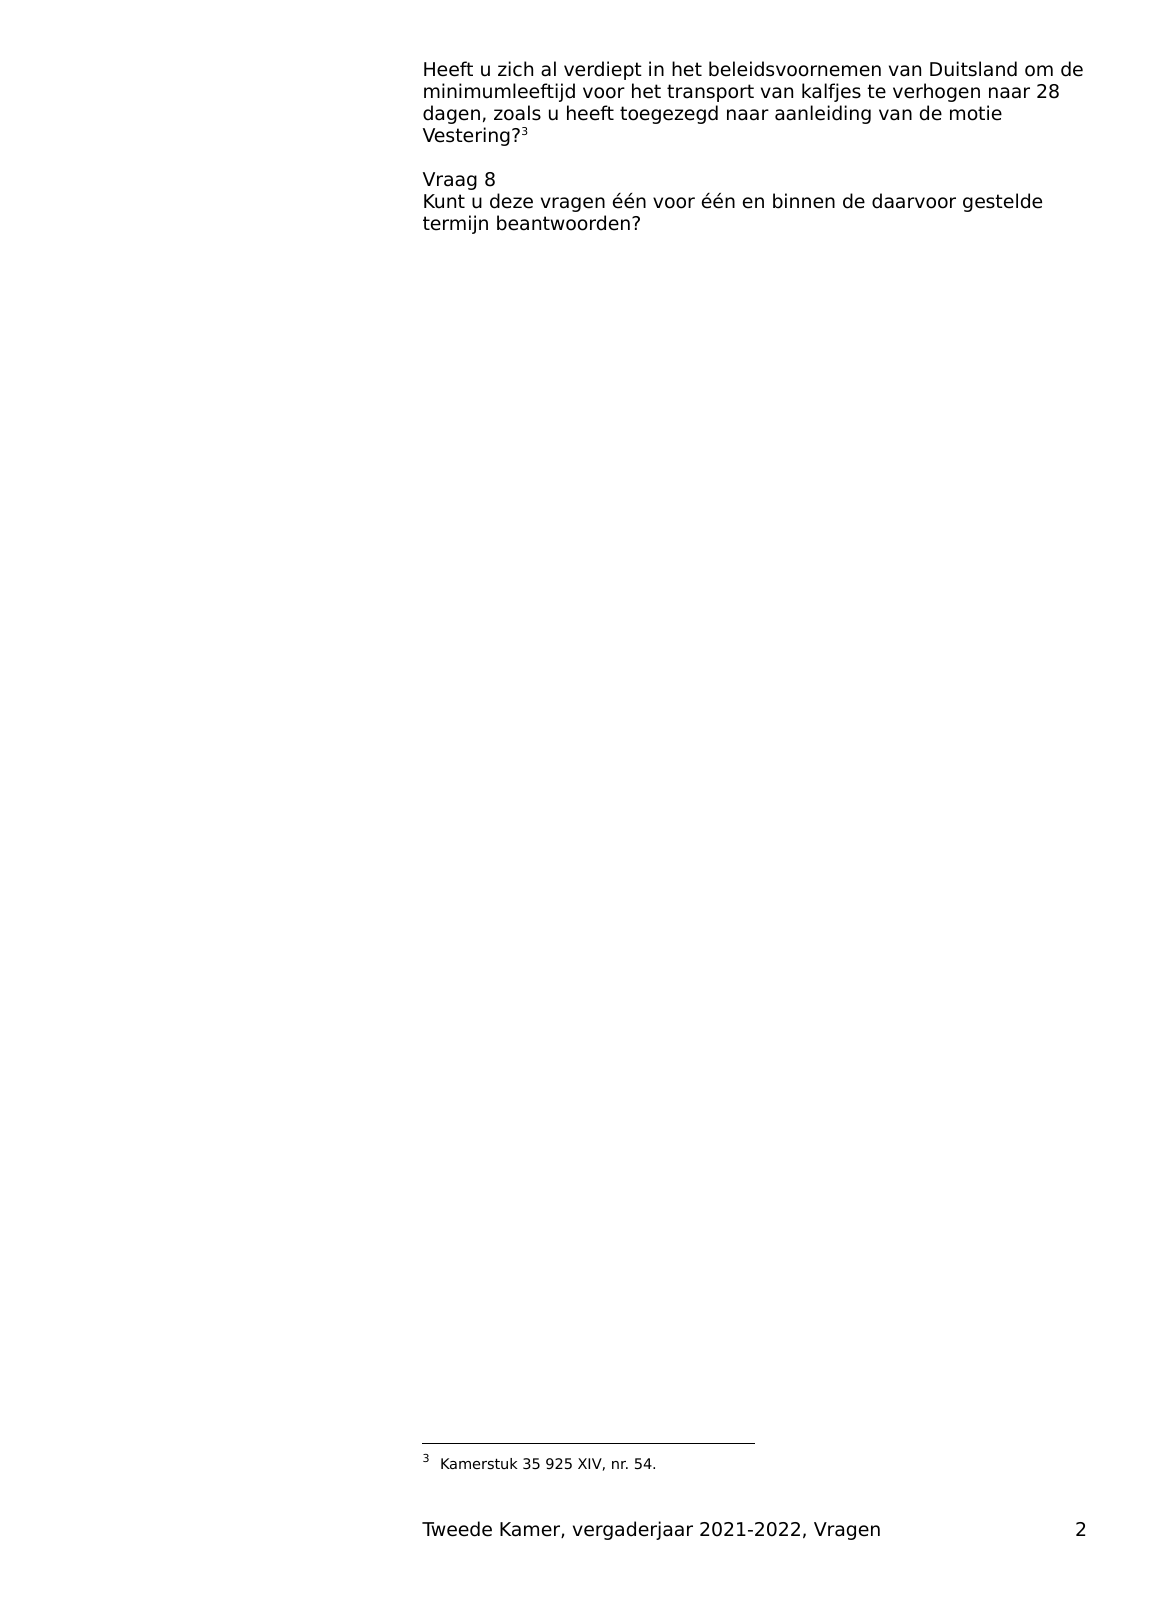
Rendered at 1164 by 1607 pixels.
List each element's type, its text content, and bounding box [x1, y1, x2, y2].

text Kamerstuk 35 925 XIV, nr. 54. [422, 1452, 1087, 1474]
text Kunt u deze vragen één voor één en binnen de daarvoor gestelde termijn beantwoorden? [422, 191, 1087, 235]
text Vraag 8 [422, 169, 1087, 191]
text Heeft u zich al verdiept in het beleidsvoornemen van Duitsland om de minimumleeftijd voor het transport van kalfjes te verhogen naar 28 dagen, zoals u heeft toegezegd naar aanleiding van de motie Vestering? [422, 59, 1087, 147]
